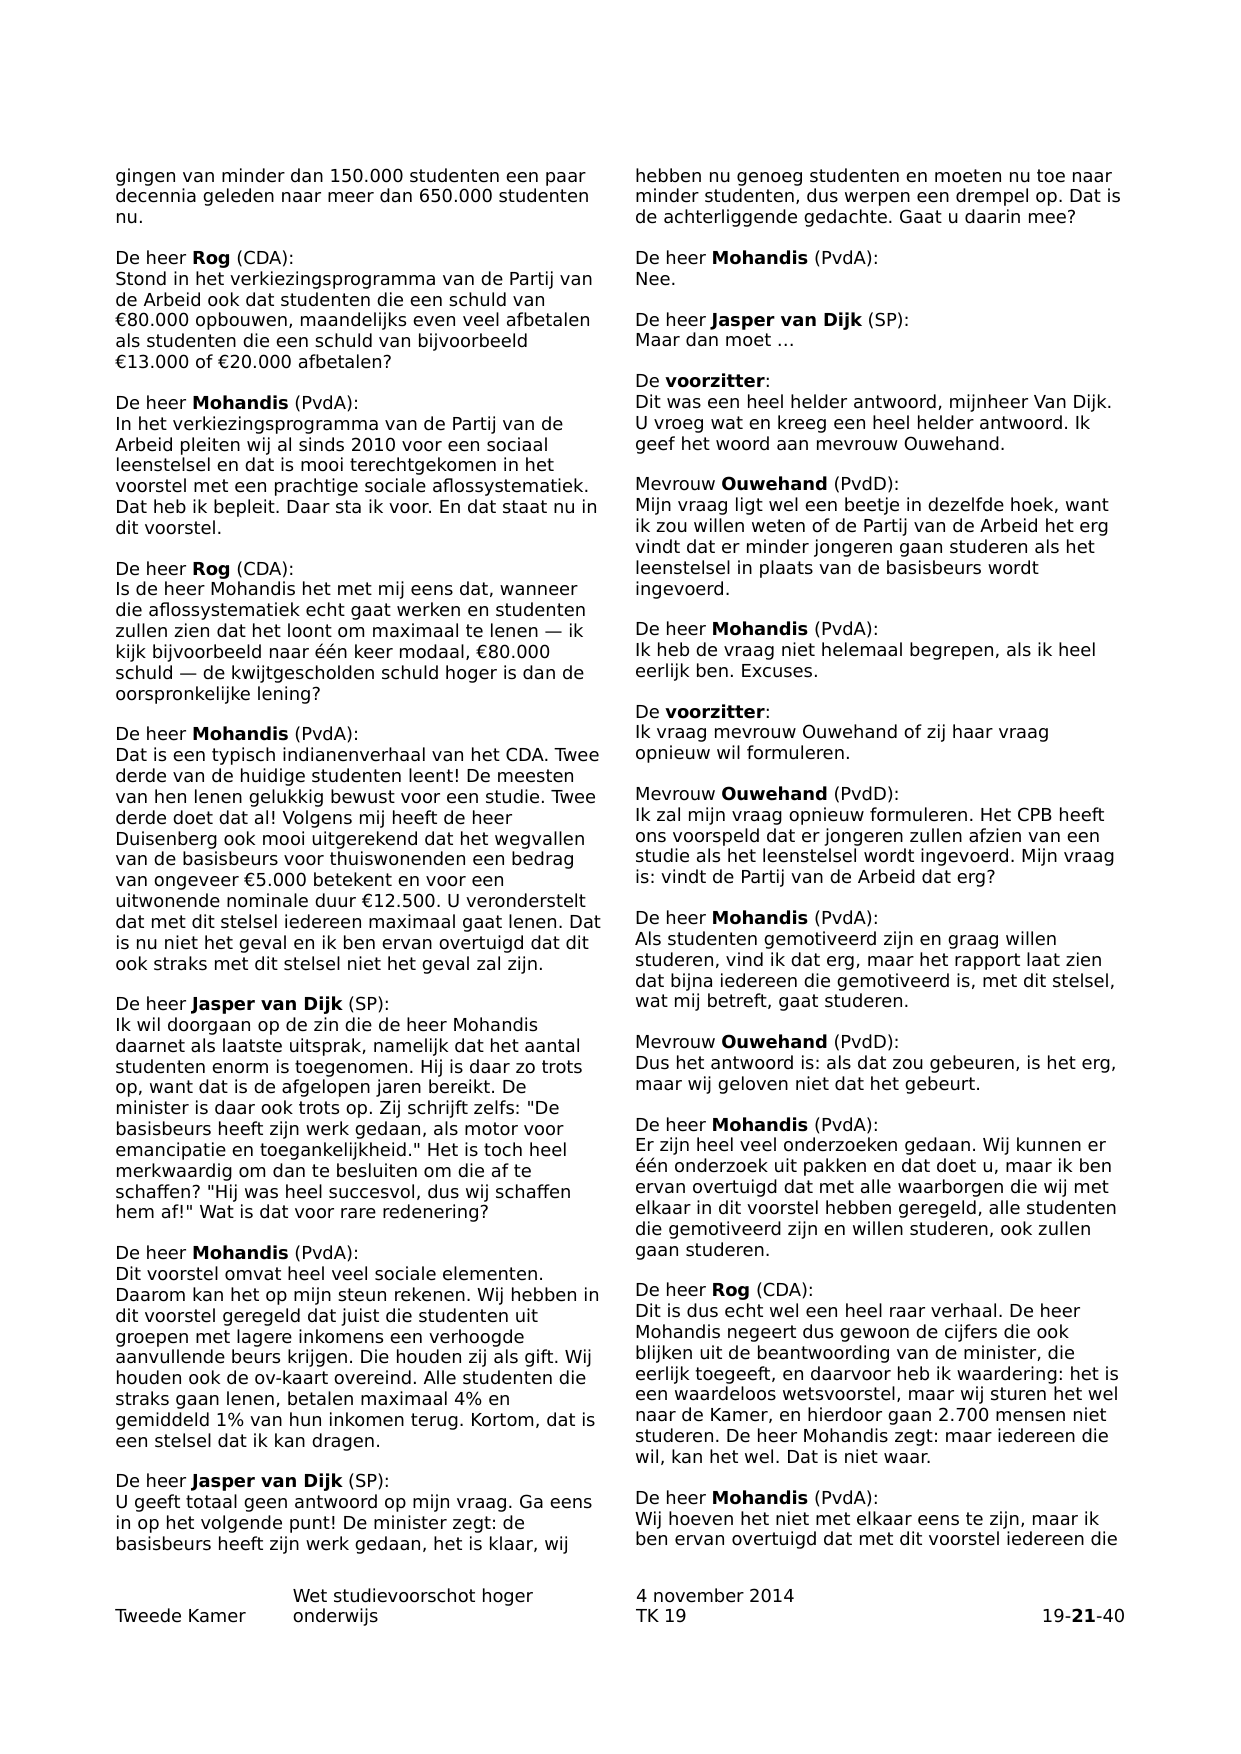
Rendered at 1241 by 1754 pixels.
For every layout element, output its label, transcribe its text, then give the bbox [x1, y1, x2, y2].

text De heer Jasper van Dijk (SP): [635, 309, 1125, 330]
text Dus het antwoord is: als dat zou gebeuren, is het erg, maar wij geloven niet dat het gebeurt. [635, 1053, 1125, 1094]
text gingen van minder dan 150.000 studenten een paar decennia geleden naar meer dan 650.000 studenten nu. [115, 165, 605, 228]
text De voorzitter: [635, 371, 1125, 392]
text Dit was een heel helder antwoord, mijnheer Van Dijk. U vroeg wat en kreeg een heel helder antwoord. Ik geef het woord aan mevrouw Ouwehand. [635, 392, 1125, 454]
text De heer Mohandis (PvdA): [635, 1114, 1125, 1135]
text De heer Mohandis (PvdA): [115, 724, 605, 745]
text De heer Rog (CDA): [635, 1280, 1125, 1301]
text Ik heb de vraag niet helemaal begrepen, als ik heel eerlijk ben. Excuses. [635, 640, 1125, 681]
text Mevrouw Ouwehand (PvdD): [635, 1032, 1125, 1053]
text De voorzitter: [635, 701, 1125, 722]
text Dit is dus echt wel een heel raar verhaal. De heer Mohandis negeert dus gewoon de cijfers die ook blijken uit de beantwoording van de minister, die eerlijk toegeeft, en daarvoor heb ik waardering: het is een waardeloos wetsvoorstel, maar wij sturen het wel naar de Kamer, en hierdoor gaan 2.700 mensen niet studeren. De heer Mohandis zegt: maar iedereen die wil, kan het wel. Dat is niet waar. [635, 1301, 1125, 1467]
text De heer Mohandis (PvdA): [635, 908, 1125, 929]
text Mevrouw Ouwehand (PvdD): [635, 784, 1125, 804]
text De heer Mohandis (PvdA): [635, 1487, 1125, 1508]
text Ik vraag mevrouw Ouwehand of zij haar vraag opnieuw wil formuleren. [635, 722, 1125, 764]
text De heer Rog (CDA): [115, 558, 605, 579]
text Als studenten gemotiveerd zijn en graag willen studeren, vind ik dat erg, maar het rapport laat zien dat bijna iedereen die gemotiveerd is, met dit stelsel, wat mij betreft, gaat studeren. [635, 929, 1125, 1012]
text Dit voorstel omvat heel veel sociale elementen. Daarom kan het op mijn steun rekenen. Wij hebben in dit voorstel geregeld dat juist die studenten uit groepen met lagere inkomens een verhoogde aanvullende beurs krijgen. Die houden zij als gift. Wij houden ook de ov-kaart overeind. Alle studenten die straks gaan lenen, betalen maximaal 4% en gemiddeld 1% van hun inkomen terug. Kortom, dat is een stelsel dat ik kan dragen. [115, 1264, 605, 1451]
text Ik zal mijn vraag opnieuw formuleren. Het CPB heeft ons voorspeld dat er jongeren zullen afzien van een studie als het leenstelsel wordt ingevoerd. Mijn vraag is: vindt de Partij van de Arbeid dat erg? [635, 804, 1125, 888]
text De heer Jasper van Dijk (SP): [115, 994, 605, 1015]
text In het verkiezingsprogramma van de Partij van de Arbeid pleiten wij al sinds 2010 voor een sociaal leenstelsel en dat is mooi terechtgekomen in het voorstel met een prachtige sociale aflossystematiek. Dat heb ik bepleit. Daar sta ik voor. En dat staat nu in dit voorstel. [115, 413, 605, 538]
text U geeft totaal geen antwoord op mijn vraag. Ga eens in op het volgende punt! De minister zegt: de basisbeurs heeft zijn werk gedaan, het is klaar, wij [115, 1492, 605, 1554]
text De heer Mohandis (PvdA): [635, 248, 1125, 268]
text Mijn vraag ligt wel een beetje in dezelfde hoek, want ik zou willen weten of de Partij van de Arbeid het erg vindt dat er minder jongeren gaan studeren als het leenstelsel in plaats van de basisbeurs wordt ingevoerd. [635, 495, 1125, 599]
text Er zijn heel veel onderzoeken gedaan. Wij kunnen er één onderzoek uit pakken en dat doet u, maar ik ben ervan overtuigd dat met alle waarborgen die wij met elkaar in dit voorstel hebben geregeld, alle studenten die gemotiveerd zijn en willen studeren, ook zullen gaan studeren. [635, 1135, 1125, 1260]
text Ik wil doorgaan op de zin die de heer Mohandis daarnet als laatste uitsprak, namelijk dat het aantal studenten enorm is toegenomen. Hij is daar zo trots op, want dat is de afgelopen jaren bereikt. De minister is daar ook trots op. Zij schrijft zelfs: "De basisbeurs heeft zijn werk gedaan, als motor voor emancipatie en toegankelijkheid." Het is toch heel merkwaardig om dan te besluiten om die af te schaffen? "Hij was heel succesvol, dus wij schaffen hem af!" Wat is dat voor rare redenering? [115, 1015, 605, 1223]
text Stond in het verkiezingsprogramma van de Partij van de Arbeid ook dat studenten die een schuld van €80.000 opbouwen, maandelijks even veel afbetalen als studenten die een schuld van bijvoorbeeld €13.000 of €20.000 afbetalen? [115, 268, 605, 373]
text Maar dan moet … [635, 330, 1125, 351]
text De heer Mohandis (PvdA): [115, 393, 605, 413]
text De heer Mohandis (PvdA): [115, 1243, 605, 1264]
text Is de heer Mohandis het met mij eens dat, wanneer die aflossystematiek echt gaat werken en studenten zullen zien dat het loont om maximaal te lenen — ik kijk bijvoorbeeld naar één keer modaal, €80.000 schuld — de kwijtgescholden schuld hoger is dan de oorspronkelijke lening? [115, 579, 605, 704]
text Nee. [635, 268, 1125, 289]
text De heer Mohandis (PvdA): [635, 619, 1125, 640]
text hebben nu genoeg studenten en moeten nu toe naar minder studenten, dus werpen een drempel op. Dat is de achterliggende gedachte. Gaat u daarin mee? [635, 165, 1125, 228]
text Dat is een typisch indianenverhaal van het CDA. Twee derde van de huidige studenten leent! De meesten van hen lenen gelukkig bewust voor een studie. Twee derde doet dat al! Volgens mij heeft de heer Duisenberg ook mooi uitgerekend dat het wegvallen van de basisbeurs voor thuiswonenden een bedrag van ongeveer €5.000 betekent en voor een uitwonende nominale duur €12.500. U veronderstelt dat met dit stelsel iedereen maximaal gaat lenen. Dat is nu niet het geval en ik ben ervan overtuigd dat dit ook straks met dit stelsel niet het geval zal zijn. [115, 745, 605, 974]
text Wij hoeven het niet met elkaar eens te zijn, maar ik ben ervan overtuigd dat met dit voorstel iedereen die [635, 1508, 1125, 1550]
text De heer Jasper van Dijk (SP): [115, 1471, 605, 1492]
text De heer Rog (CDA): [115, 248, 605, 268]
text Mevrouw Ouwehand (PvdD): [635, 474, 1125, 495]
